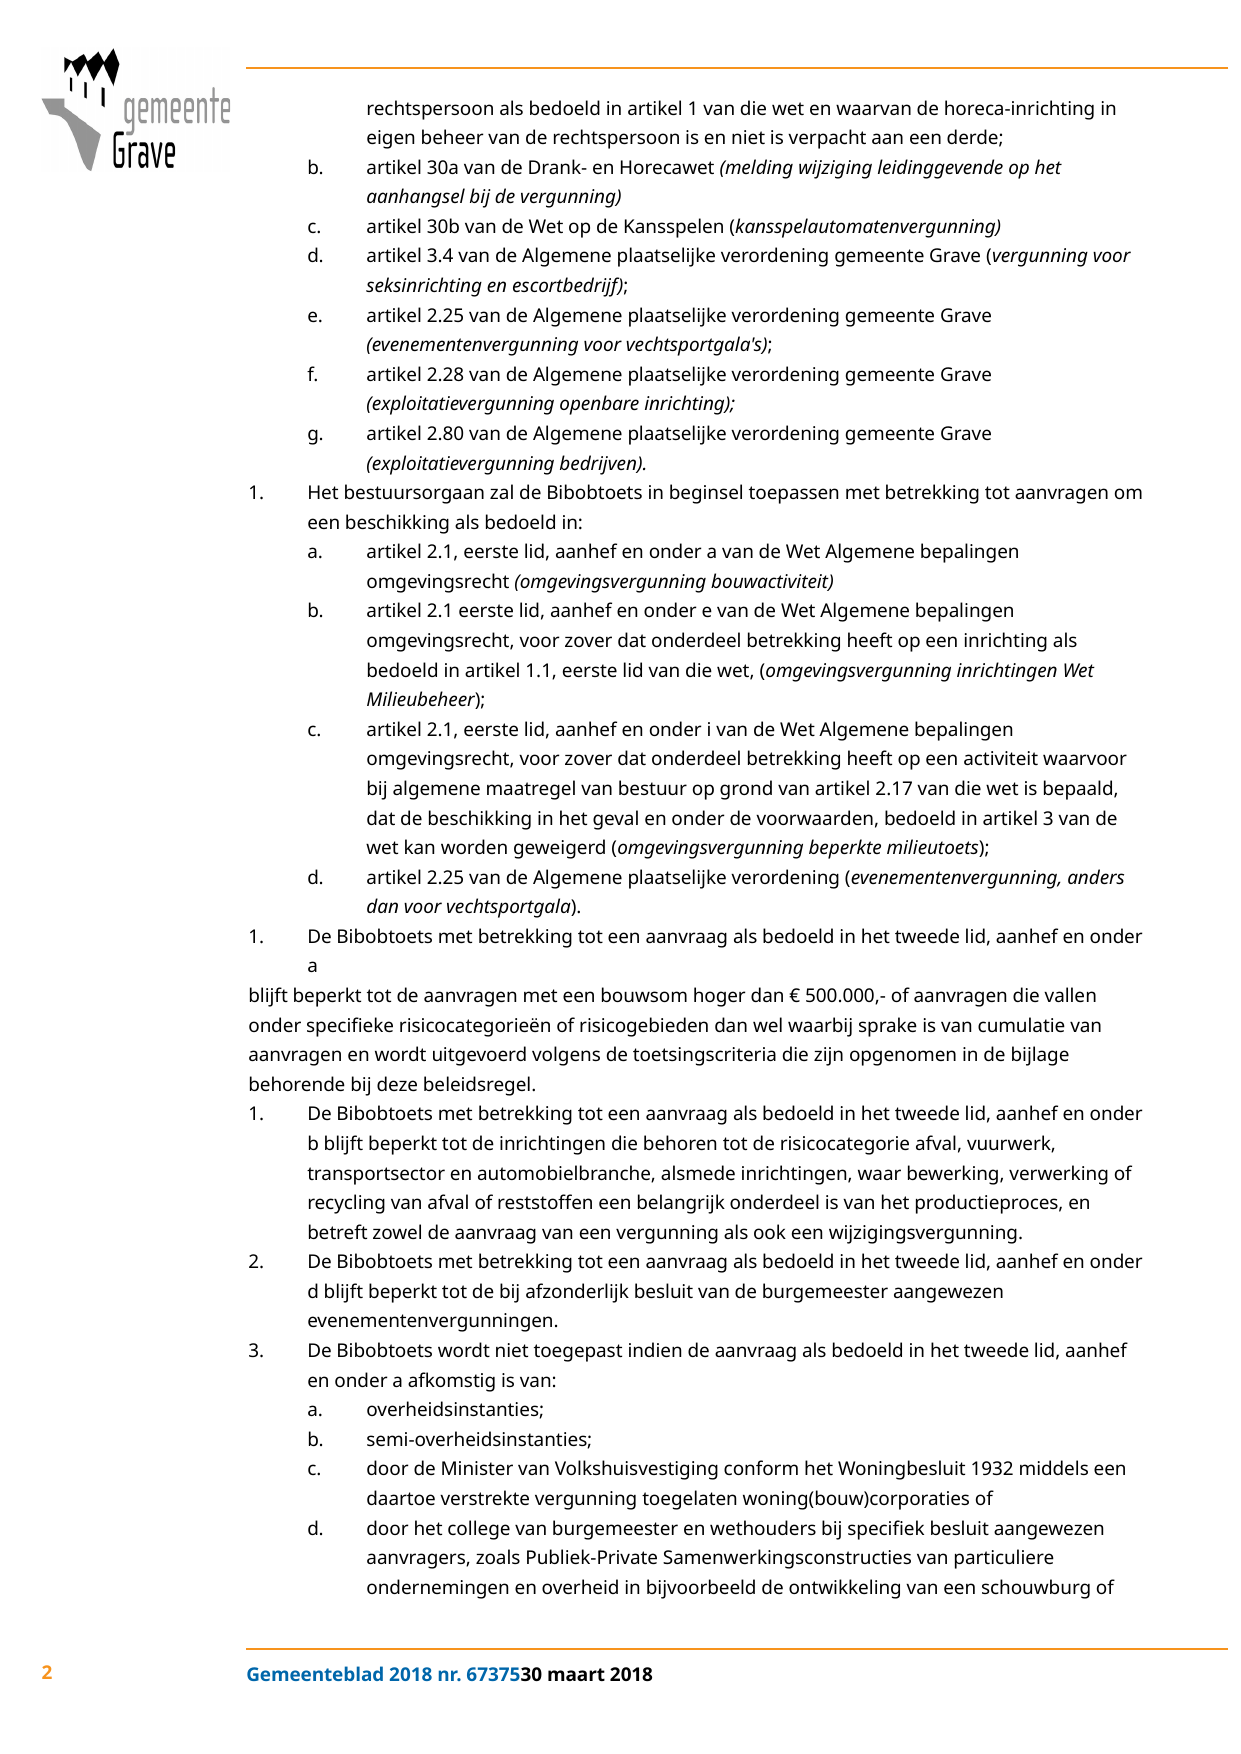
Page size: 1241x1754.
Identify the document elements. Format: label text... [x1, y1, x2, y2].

list artikel 2.80 van de Algemene plaatselijke verordening gemeente Grave (exploitatievergunning bedrijven). [307, 420, 1152, 476]
list door het college van burgemeester en wethouders bij specifiek besluit aangewezen aanvragers, zoals Publiek-Private Samenwerkingsconstructies van particuliere ondernemingen en overheid in bijvoorbeeld de ontwikkeling van een schouwburg of [307, 1515, 1152, 1600]
list artikel 2.1, eerste lid, aanhef en onder i van de Wet Algemene bepalingen omgevingsrecht, voor zover dat onderdeel betrekking heeft op een activiteit waarvoor bij algemene maatregel van bestuur op grond van artikel 2.17 van die wet is bepaald, dat de beschikking in het geval en onder de voorwaarden, bedoeld in artikel 3 van de wet kan worden geweigerd (omgevingsvergunning beperkte milieutoets); [307, 716, 1152, 860]
list De Bibobtoets met betrekking tot een aanvraag als bedoeld in het tweede lid, aanhef en onder b blijft beperkt tot de inrichtingen die behoren tot de risicocategorie afval, vuurwerk, transportsector en automobielbranche, alsmede inrichtingen, waar bewerking, verwerking of recycling van afval of reststoffen een belangrijk onderdeel is van het productieproces, en betreft zowel de aanvraag van een vergunning als ook een wijzigingsvergunning. [248, 1101, 1152, 1245]
list semi-overheidsinstanties; [307, 1426, 1152, 1452]
list De Bibobtoets met betrekking tot een aanvraag als bedoeld in het tweede lid, aanhef en onder d blijft beperkt tot de bij afzonderlijk besluit van de burgemeester aangewezen evenementenvergunningen. [248, 1248, 1152, 1333]
list door de Minister van Volkshuisvestiging conform het Woningbesluit 1932 middels een daartoe verstrekte vergunning toegelaten woning(bouw)corporaties of [307, 1456, 1152, 1511]
list Het bestuursorgaan zal de Bibobtoets in beginsel toepassen met betrekking tot aanvragen om een beschikking als bedoeld in: [248, 479, 1152, 535]
list De Bibobtoets met betrekking tot een aanvraag als bedoeld in het tweede lid, aanhef en onder a [248, 923, 1152, 978]
list rechtspersoon als bedoeld in artikel 1 van die wet en waarvan de horeca-inrichting in eigen beheer van de rechtspersoon is en niet is verpacht aan een derde; [307, 95, 1152, 150]
text blijft beperkt tot de aanvragen met een bouwsom hoger dan € 500.000,- of aanvragen die vallen onder specifieke risicocategorieën of risicogebieden dan wel waarbij sprake is van cumulatie van aanvragen en wordt uitgevoerd volgens de toetsingscriteria die zijn opgenomen in de bijlage behorende bij deze beleidsregel. [248, 982, 1152, 1097]
picture [41, 47, 231, 172]
list artikel 2.1, eerste lid, aanhef en onder a van de Wet Algemene bepalingen omgevingsrecht (omgevingsvergunning bouwactiviteit) [307, 538, 1152, 594]
list artikel 30b van de Wet op de Kansspelen (kansspelautomatenvergunning) [307, 213, 1152, 239]
list artikel 2.1 eerste lid, aanhef en onder e van de Wet Algemene bepalingen omgevingsrecht, voor zover dat onderdeel betrekking heeft op een inrichting als bedoeld in artikel 1.1, eerste lid van die wet, (omgevingsvergunning inrichtingen Wet Milieubeheer); [307, 598, 1152, 712]
list artikel 3.4 van de Algemene plaatselijke verordening gemeente Grave (vergunning voor seksinrichting en escortbedrijf); [307, 243, 1152, 298]
list artikel 2.28 van de Algemene plaatselijke verordening gemeente Grave (exploitatievergunning openbare inrichting); [307, 361, 1152, 416]
list overheidsinstanties; [307, 1396, 1152, 1422]
list artikel 30a van de Drank- en Horecawet (melding wijziging leidinggevende op het aanhangsel bij de vergunning) [307, 154, 1152, 209]
list artikel 2.25 van de Algemene plaatselijke verordening gemeente Grave (evenementenvergunning voor vechtsportgala's); [307, 302, 1152, 357]
list De Bibobtoets wordt niet toegepast indien de aanvraag als bedoeld in het tweede lid, aanhef en onder a afkomstig is van: [248, 1337, 1152, 1393]
list artikel 2.25 van de Algemene plaatselijke verordening (evenementenvergunning, anders dan voor vechtsportgala). [307, 864, 1152, 919]
